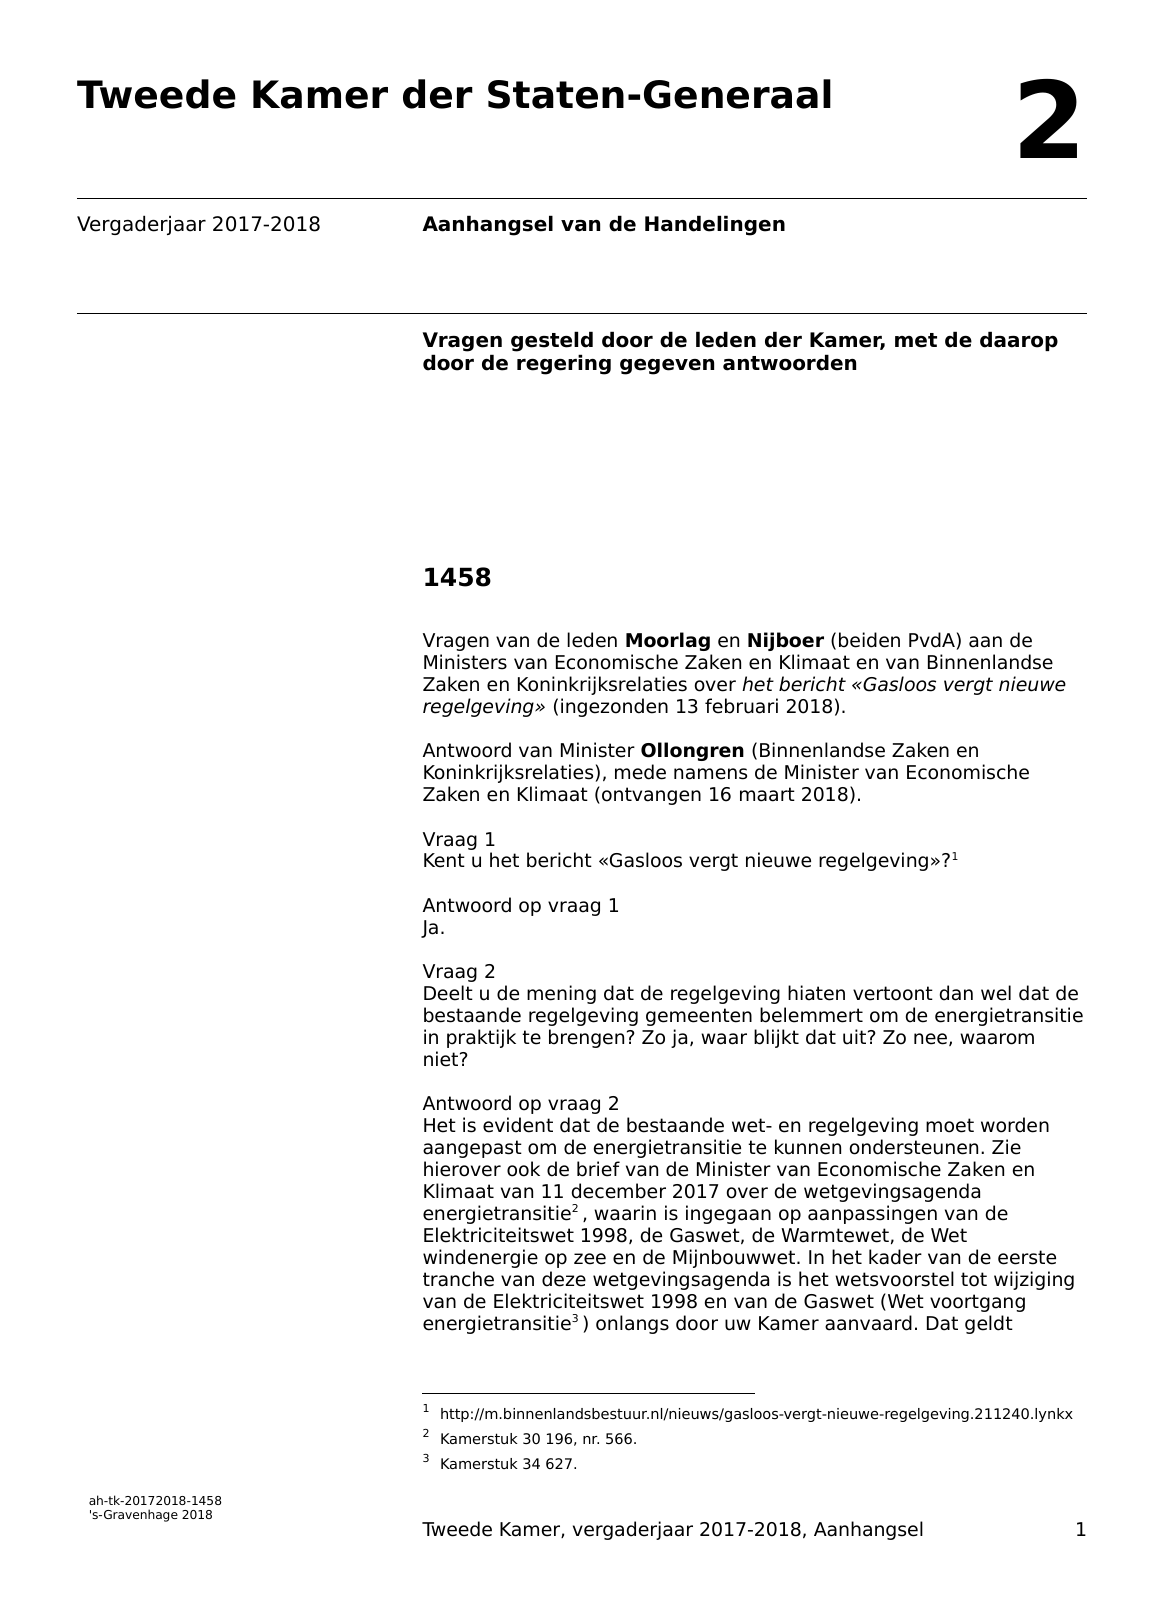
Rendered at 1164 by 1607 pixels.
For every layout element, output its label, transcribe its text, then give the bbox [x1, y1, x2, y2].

text 1458 [422, 563, 1087, 592]
text Kamerstuk 30 196, nr. 566. [422, 1427, 1087, 1449]
text Antwoord op vraag 2 [422, 1093, 1087, 1115]
table_header Tweede Kamer der Staten-Generaal [77, 59, 886, 198]
text Deelt u de mening dat de regelgeving hiaten vertoont dan wel dat de bestaande regelgeving gemeenten belemmert om de energietransitie in praktijk te brengen? Zo ja, waar blijkt dat uit? Zo nee, waarom niet? [422, 983, 1087, 1071]
text Vragen van de leden Moorlag en Nijboer (beiden PvdA) aan de Ministers van Economische Zaken en Klimaat en van Binnenlandse Zaken en Koninkrijksrelaties over het bericht «Gasloos vergt nieuwe regelgeving» (ingezonden 13 februari 2018). [422, 630, 1087, 718]
text Het is evident dat de bestaande wet- en regelgeving moet worden aangepast om de energietransitie te kunnen ondersteunen. Zie hierover ook de brief van de Minister van Economische Zaken en Klimaat van 11 december 2017 over de wetgevingsagenda energietransitie, waarin is ingegaan op aanpassingen van de Elektriciteitswet 1998, de Gaswet, de Warmtewet, de Wet windenergie op zee en de Mijnbouwwet. In het kader van de eerste tranche van deze wetgevingsagenda is het wetsvoorstel tot wijziging van de Elektriciteitswet 1998 en van de Gaswet (Wet voortgang energietransitie) onlangs door uw Kamer aanvaard. Dat geldt [422, 1115, 1087, 1334]
table_cell [77, 314, 422, 375]
text Vraag 2 [422, 961, 1087, 983]
text Antwoord van Minister Ollongren (Binnenlandse Zaken en Koninkrijksrelaties), mede namens de Minister van Economische Zaken en Klimaat (ontvangen 16 maart 2018). [422, 740, 1087, 806]
text Kamerstuk 34 627. [422, 1452, 1087, 1474]
text ah-tk-20172018-1458 [88, 1494, 323, 1508]
table_cell Vragen gesteld door de leden der Kamer, met de daarop door de regering gegeven antwoorden [422, 314, 1087, 375]
table_cell Vergaderjaar 2017-2018 [77, 199, 422, 313]
table_header 2 [886, 59, 1087, 198]
text Ja. [422, 917, 1087, 938]
table_cell Aanhangsel van de Handelingen [422, 199, 1087, 313]
text http://m.binnenlandsbestuur.nl/nieuws/gasloos-vergt-nieuwe-regelgeving.211240.lynkx [422, 1402, 1087, 1424]
text 's-Gravenhage 2018 [88, 1508, 323, 1522]
text Vraag 1 [422, 828, 1087, 850]
text Kent u het bericht «Gasloos vergt nieuwe regelgeving»? [422, 850, 1087, 872]
text Antwoord op vraag 1 [422, 894, 1087, 917]
